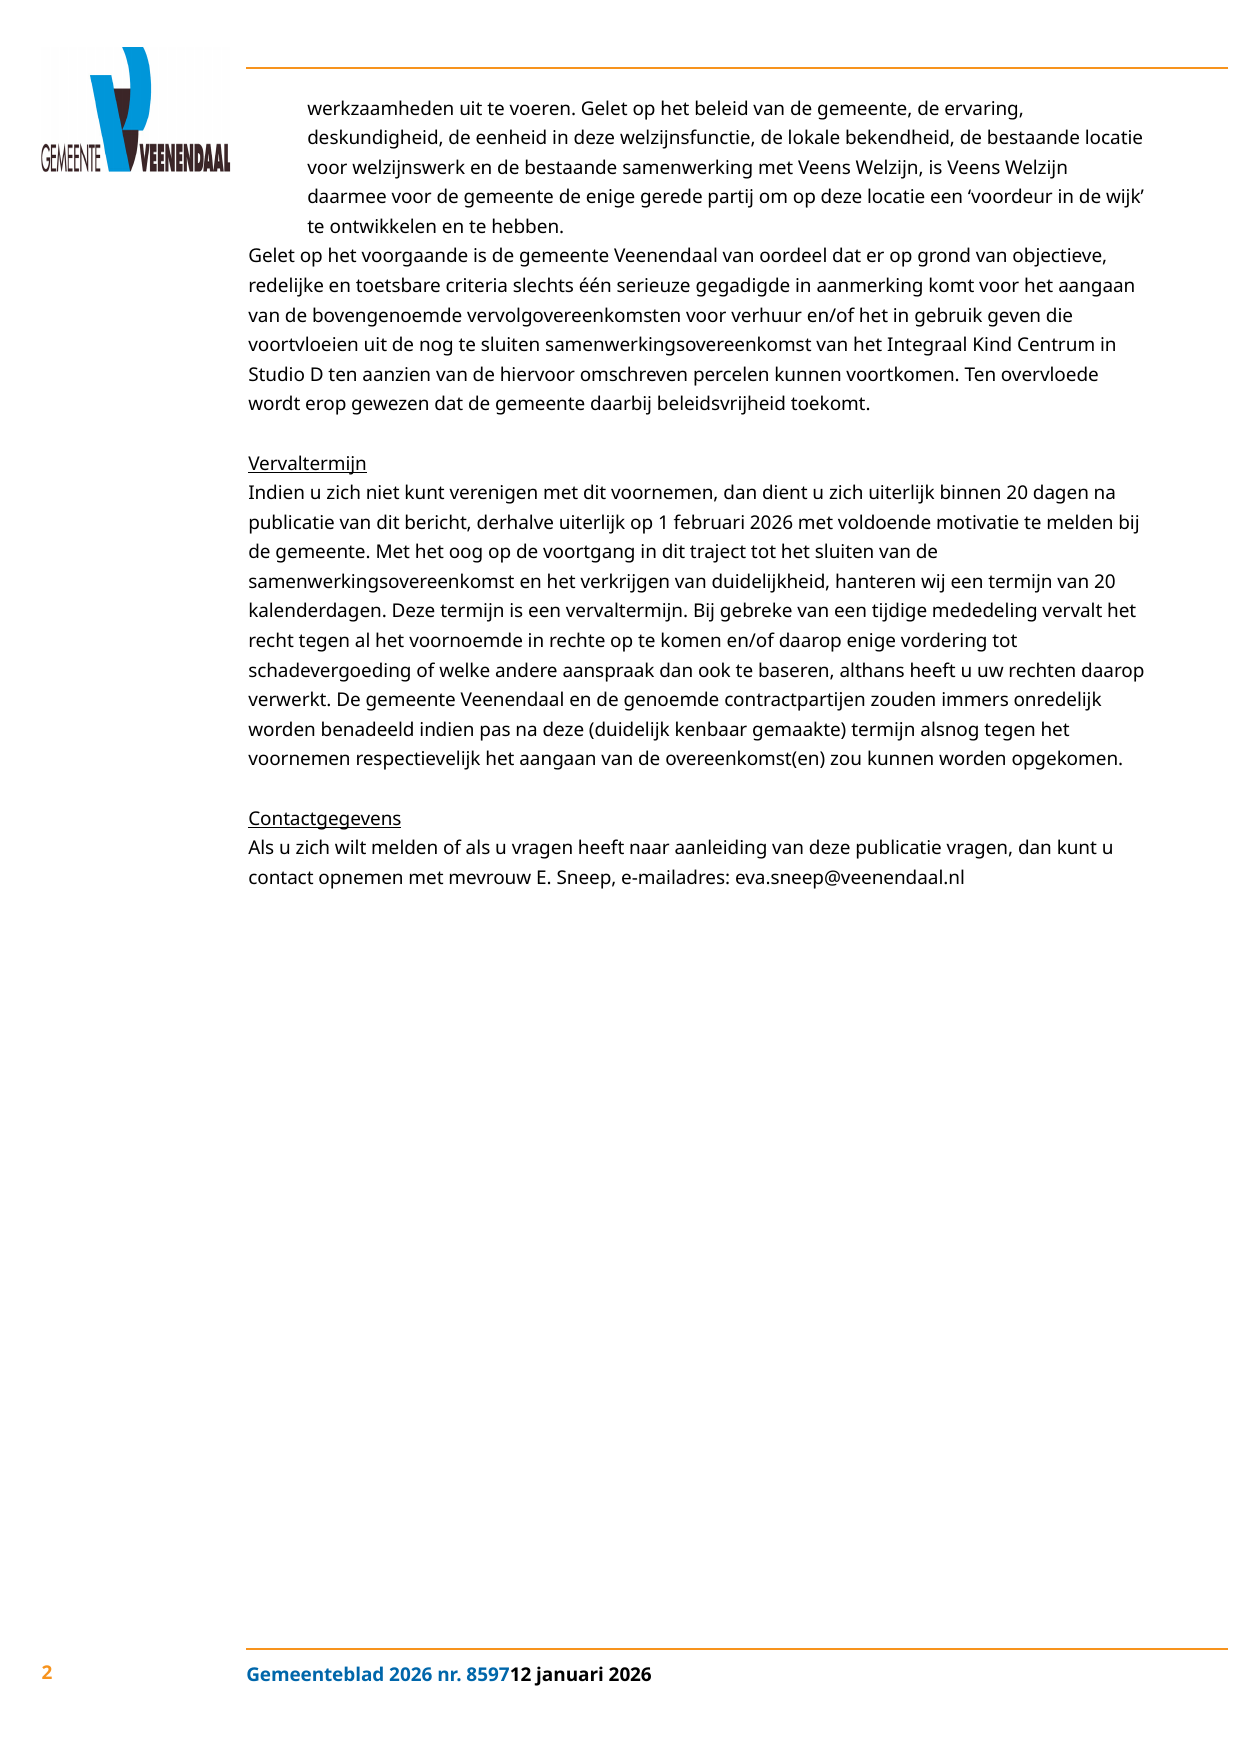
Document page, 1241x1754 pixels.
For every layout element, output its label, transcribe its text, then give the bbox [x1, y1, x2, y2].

text Als u zich wilt melden of als u vragen heeft naar aanleiding van deze publicatie vragen, dan kunt u contact opnemen met mevrouw E. Sneep, e-mailadres: eva.sneep@veenendaal.nl [248, 834, 1152, 890]
text Indien u zich niet kunt verenigen met dit voornemen, dan dient u zich uiterlijk binnen 20 dagen na publicatie van dit bericht, derhalve uiterlijk op 1 februari 2026 met voldoende motivatie te melden bij de gemeente. Met het oog op de voortgang in dit traject tot het sluiten van de samenwerkingsovereenkomst en het verkrijgen van duidelijkheid, hanteren wij een termijn van 20 kalenderdagen. Deze termijn is een vervaltermijn. Bij gebreke van een tijdige mededeling vervalt het recht tegen al het voornoemde in rechte op te komen en/of daarop enige vordering tot schadevergoeding of welke andere aanspraak dan ook te baseren, althans heeft u uw rechten daarop verwerkt. De gemeente Veenendaal en de genoemde contractpartijen zouden immers onredelijk worden benadeeld indien pas na deze (duidelijk kenbaar gemaakte) termijn alsnog tegen het voornemen respectievelijk het aangaan van de overeenkomst(en) zou kunnen worden opgekomen. [248, 479, 1152, 771]
text Gelet op het voorgaande is de gemeente Veenendaal van oordeel dat er op grond van objectieve, redelijke en toetsbare criteria slechts één serieuze gegadigde in aanmerking komt voor het aangaan van de bovengenoemde vervolgovereenkomsten voor verhuur en/of het in gebruik geven die voortvloeien uit de nog te sluiten samenwerkingsovereenkomst van het Integraal Kind Centrum in Studio D ten aanzien van de hiervoor omschreven percelen kunnen voortkomen. Ten overvloede wordt erop gewezen dat de gemeente daarbij beleidsvrijheid toekomt. [248, 243, 1152, 416]
text Contactgegevens [248, 805, 1152, 831]
picture [41, 47, 130, 172]
picture [123, 47, 231, 172]
list werkzaamheden uit te voeren. Gelet op het beleid van de gemeente, de ervaring, deskundigheid, de eenheid in deze welzijnsfunctie, de lokale bekendheid, de bestaande locatie voor welzijnswerk en de bestaande samenwerking met Veens Welzijn, is Veens Welzijn daarmee voor de gemeente de enige gerede partij om op deze locatie een ‘voordeur in de wijk’ te ontwikkelen en te hebben. [248, 95, 1152, 239]
text Vervaltermijn [248, 450, 1152, 476]
